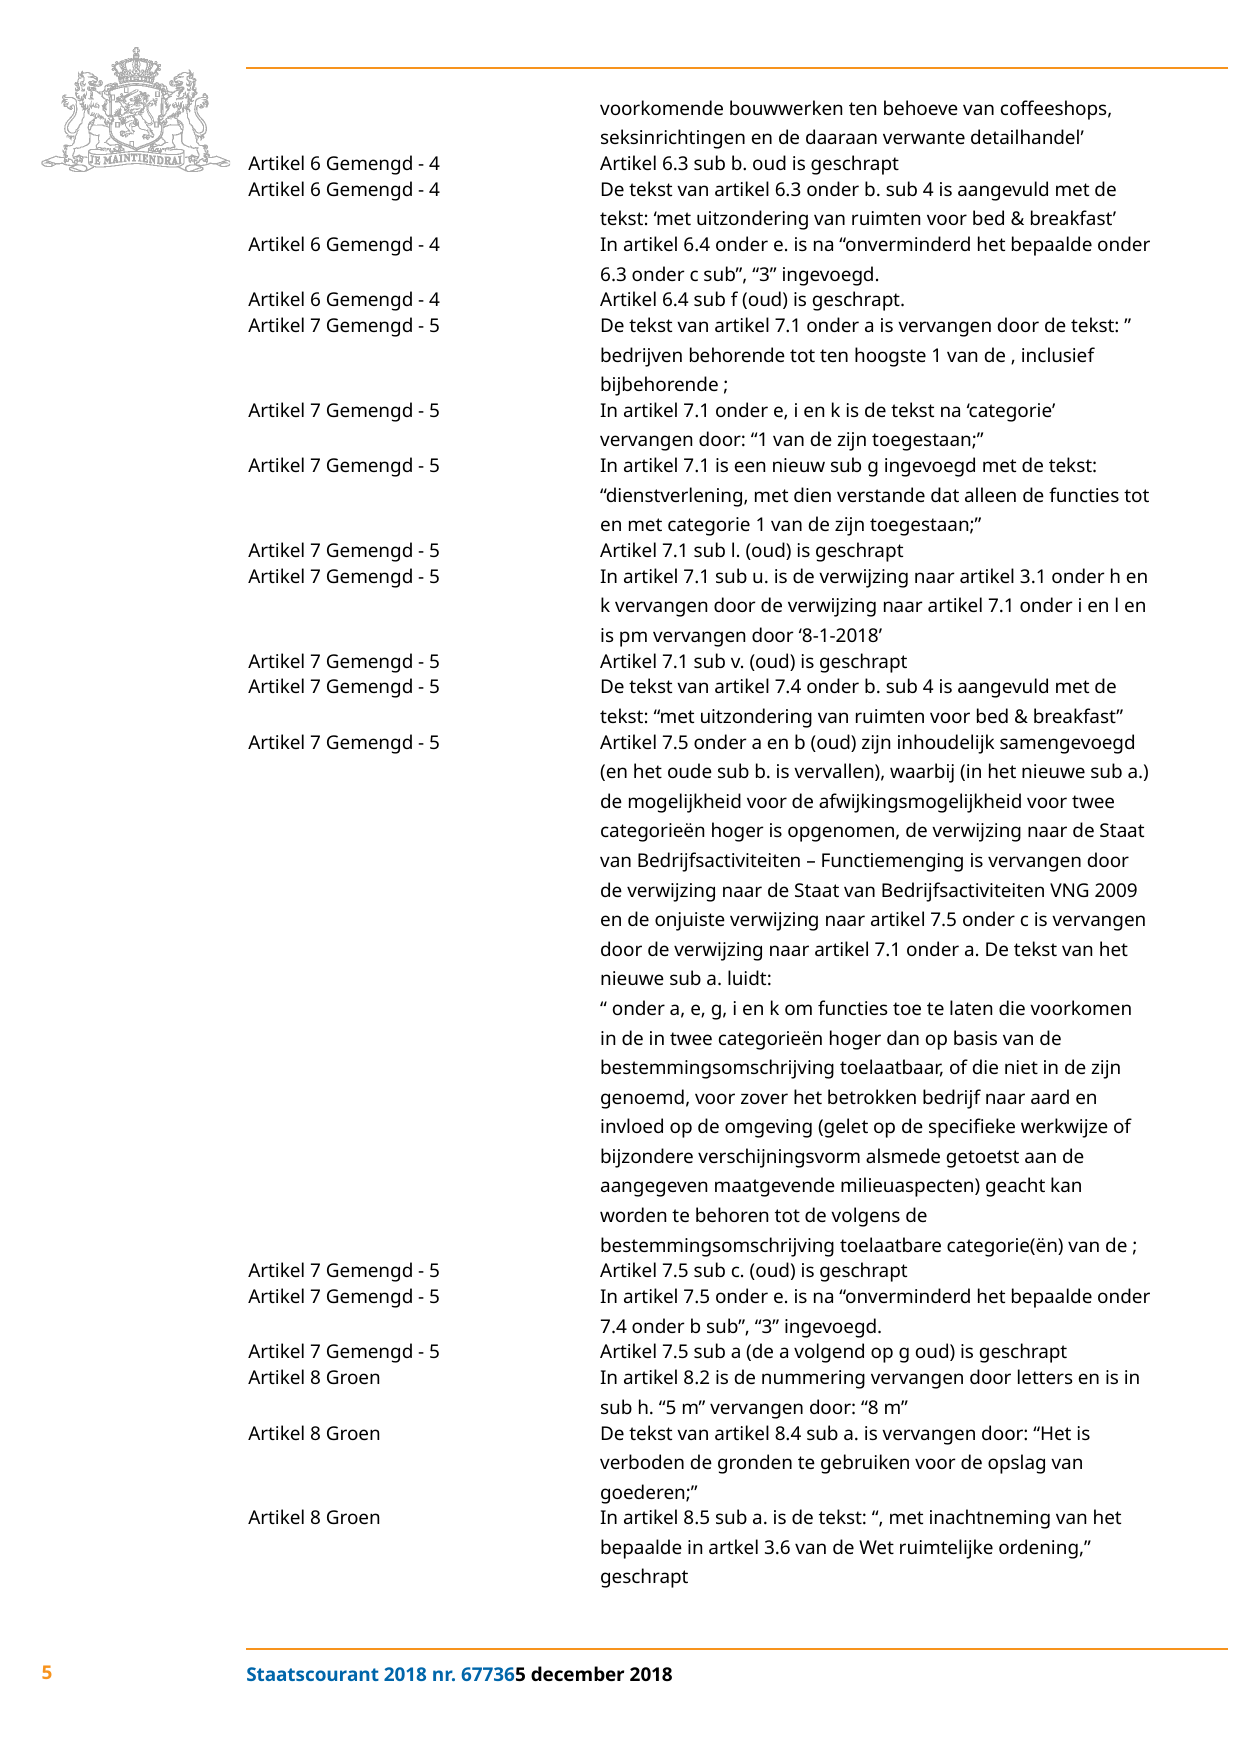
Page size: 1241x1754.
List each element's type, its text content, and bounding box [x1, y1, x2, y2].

table_cell Artikel 8 Groen [248, 1364, 600, 1420]
table_cell Artikel 7 Gemengd - 5 [248, 674, 600, 729]
table_cell voorkomende bouwwerken ten behoeve van coffeeshops, seksinrichtingen en de daaraan verwante detailhandel’ [600, 95, 1152, 150]
table_cell Artikel 6.4 sub f (oud) is geschrapt. [600, 286, 1152, 312]
table_cell Artikel 7.1 sub l. (oud) is geschrapt [600, 537, 1152, 563]
table_cell Artikel 6.3 sub b. oud is geschrapt [600, 150, 1152, 176]
table_cell In artikel 7.5 onder e. is na “onverminderd het bepaalde onder 7.4 onder b sub”, “3” ingevoegd. [600, 1283, 1152, 1339]
table_cell Artikel 7 Gemengd - 5 [248, 397, 600, 452]
table_cell [248, 95, 600, 150]
table_cell Artikel 7 Gemengd - 5 [248, 1339, 600, 1364]
table_cell In artikel 7.1 sub u. is de verwijzing naar artikel 3.1 onder h en k vervangen door de verwijzing naar artikel 7.1 onder i en l en is pm vervangen door ‘8-1-2018’ [600, 563, 1152, 648]
table_cell In artikel 6.4 onder e. is na “onverminderd het bepaalde onder 6.3 onder c sub”, “3” ingevoegd. [600, 231, 1152, 286]
table_cell In artikel 7.1 is een nieuw sub g ingevoegd met de tekst: “dienstverlening, met dien verstande dat alleen de functies tot en met categorie 1 van de zijn toegestaan;” [600, 453, 1152, 537]
table_cell Artikel 7 Gemengd - 5 [248, 537, 600, 563]
table_cell Artikel 8 Groen [248, 1420, 600, 1504]
table_cell Artikel 7 Gemengd - 5 [248, 312, 600, 397]
table_cell De tekst van artikel 6.3 onder b. sub 4 is aangevuld met de tekst: ‘met uitzondering van ruimten voor bed & breakfast’ [600, 176, 1152, 231]
table_cell In artikel 8.5 sub a. is de tekst: “, met inachtneming van het bepaalde in artkel 3.6 van de Wet ruimtelijke ordening,” geschrapt [600, 1505, 1152, 1589]
table_cell In artikel 7.1 onder e, i en k is de tekst na ‘categorie’ vervangen door: “1 van de zijn toegestaan;” [600, 397, 1152, 452]
table_cell Artikel 6 Gemengd - 4 [248, 176, 600, 231]
table_cell Artikel 7 Gemengd - 5 [248, 648, 600, 674]
table_cell De tekst van artikel 7.4 onder b. sub 4 is aangevuld met de tekst: “met uitzondering van ruimten voor bed & breakfast” [600, 674, 1152, 729]
picture [41, 47, 231, 172]
table_cell Artikel 7.1 sub v. (oud) is geschrapt [600, 648, 1152, 674]
table_cell De tekst van artikel 7.1 onder a is vervangen door de tekst: ” bedrijven behorende tot ten hoogste 1 van de , inclusief bijbehorende ; [600, 312, 1152, 397]
table_cell Artikel 7.5 onder a en b (oud) zijn inhoudelijk samengevoegd (en het oude sub b. is vervallen), waarbij (in het nieuwe sub a.) de mogelijkheid voor de afwijkingsmogelijkheid voor twee categorieën hoger is opgenomen, de verwijzing naar de Staat van Bedrijfsactiviteiten – Functiemenging is vervangen door de verwijzing naar de Staat van Bedrijfsactiviteiten VNG 2009 en de onjuiste verwijzing naar artikel 7.5 onder c is vervangen door de verwijzing naar artikel 7.1 onder a. De tekst van het nieuwe sub a. luidt: “ onder a, e, g, i en k om functies toe te laten die voorkomen in de in twee categorieën hoger dan op basis van de bestemmingsomschrijving toelaatbaar, of die niet in de zijn genoemd, voor zover het betrokken bedrijf naar aard en invloed op de omgeving (gelet op de specifieke werkwijze of bijzondere verschijningsvorm alsmede getoetst aan de aangegeven maatgevende milieuaspecten) geacht kan worden te behoren tot de volgens de bestemmingsomschrijving toelaatbare categorie(ën) van de ; [600, 729, 1152, 1258]
table_cell Artikel 7 Gemengd - 5 [248, 563, 600, 648]
table_cell Artikel 7 Gemengd - 5 [248, 1258, 600, 1283]
table_cell De tekst van artikel 8.4 sub a. is vervangen door: “Het is verboden de gronden te gebruiken voor de opslag van goederen;” [600, 1420, 1152, 1504]
table_cell In artikel 8.2 is de nummering vervangen door letters en is in sub h. “5 m” vervangen door: “8 m” [600, 1364, 1152, 1420]
table_cell Artikel 6 Gemengd - 4 [248, 150, 600, 176]
table_cell Artikel 7 Gemengd - 5 [248, 453, 600, 537]
table_cell Artikel 7 Gemengd - 5 [248, 729, 600, 1258]
table_cell Artikel 6 Gemengd - 4 [248, 286, 600, 312]
table_cell Artikel 6 Gemengd - 4 [248, 231, 600, 286]
table_cell Artikel 7 Gemengd - 5 [248, 1283, 600, 1339]
table_cell Artikel 7.5 sub a (de a volgend op g oud) is geschrapt [600, 1339, 1152, 1364]
table_cell Artikel 8 Groen [248, 1505, 600, 1589]
table_cell Artikel 7.5 sub c. (oud) is geschrapt [600, 1258, 1152, 1283]
